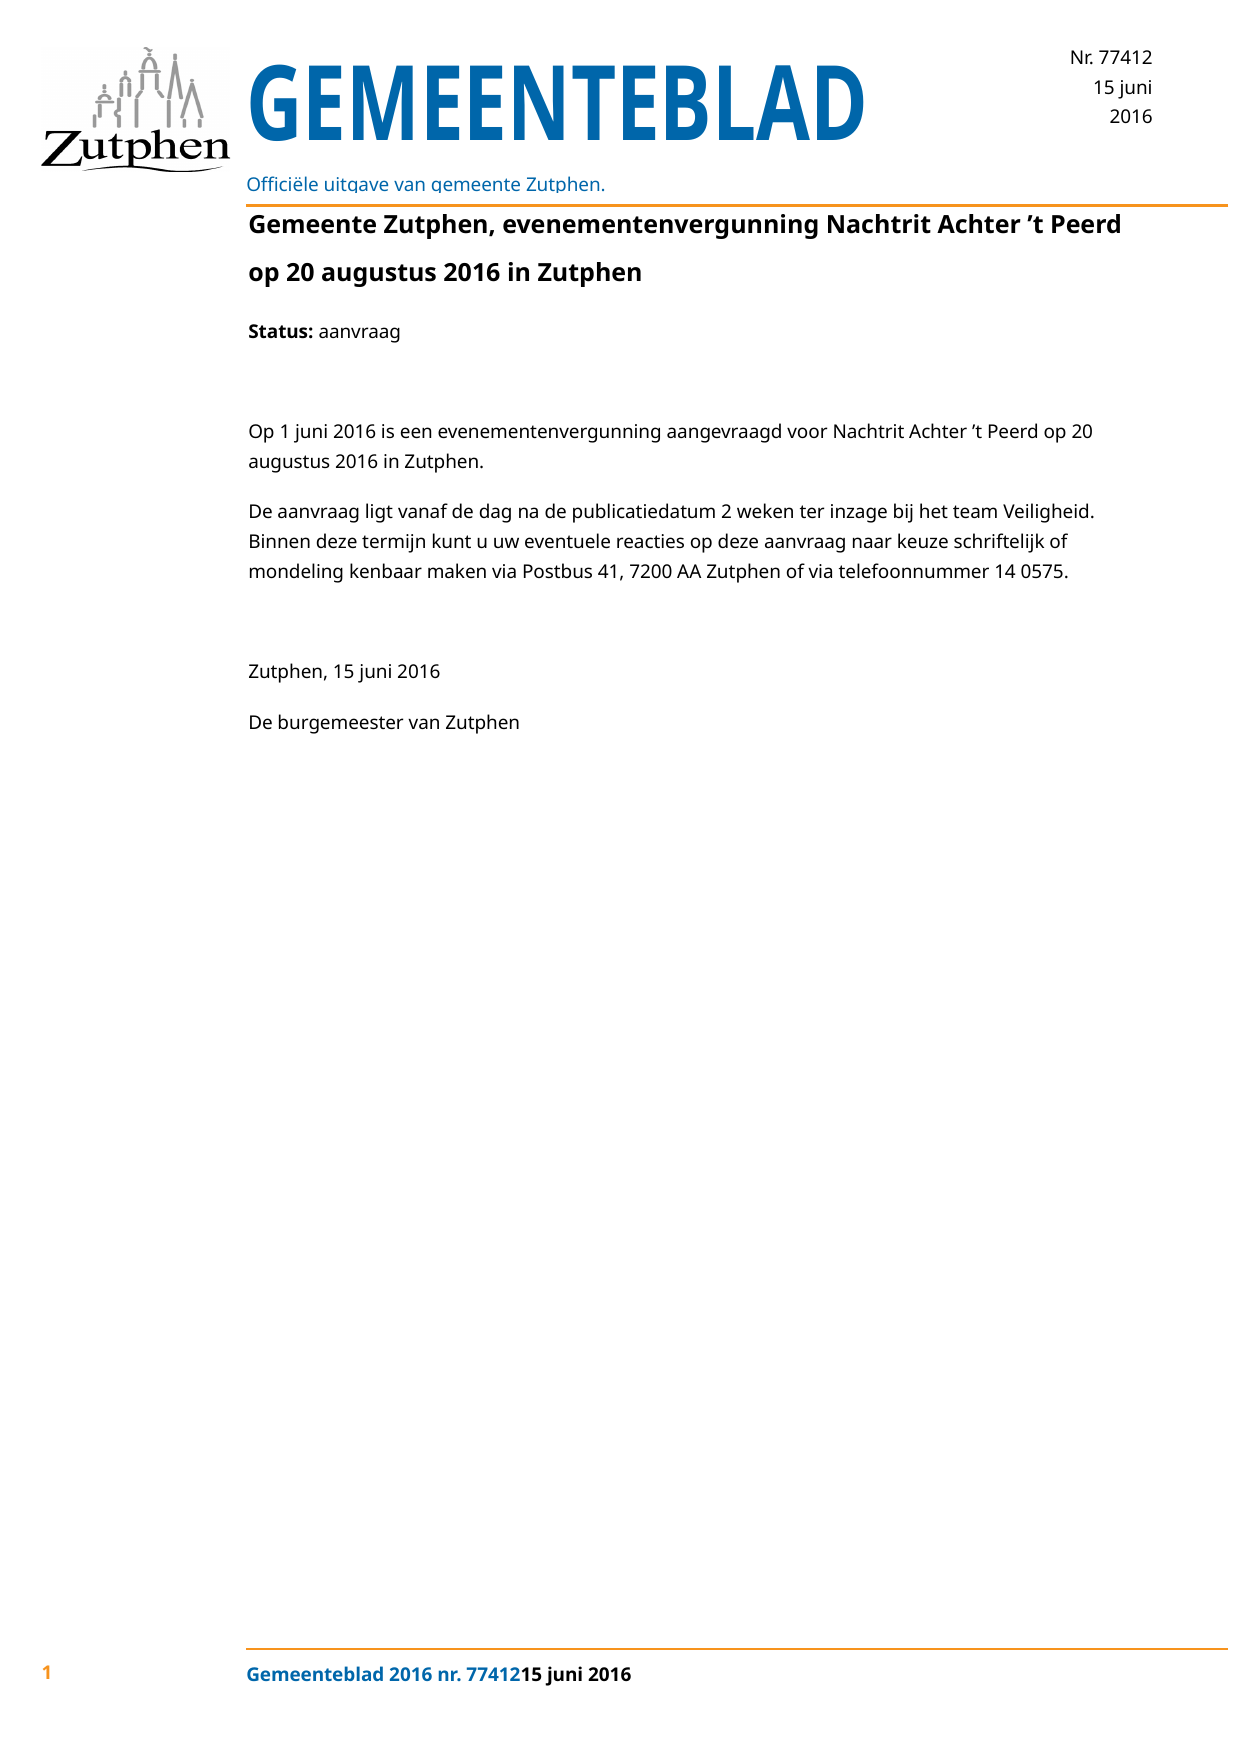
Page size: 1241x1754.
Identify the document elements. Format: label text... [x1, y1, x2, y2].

text Gemeente Zutphen, evenementenvergunning Nachtrit Achter ’t Peerd op 20 augustus 2016 in Zutphen [248, 207, 1152, 288]
text Op 1 juni 2016 is een evenementenvergunning aangevraagd voor Nachtrit Achter ’t Peerd op 20 augustus 2016 in Zutphen. [248, 419, 1152, 474]
text De burgemeester van Zutphen [248, 709, 1152, 735]
text Zutphen, 15 juni 2016 [248, 659, 1152, 684]
text De aanvraag ligt vanaf de dag na de publicatiedatum 2 weken ter inzage bij het team Veiligheid. Binnen deze termijn kunt u uw eventuele reacties op deze aanvraag naar keuze schriftelijk of mondeling kenbaar maken via Postbus 41, 7200 AA Zutphen of via telefoonnummer 14 0575. [248, 499, 1152, 584]
picture [41, 47, 231, 172]
text Status: aanvraag [248, 318, 1152, 344]
